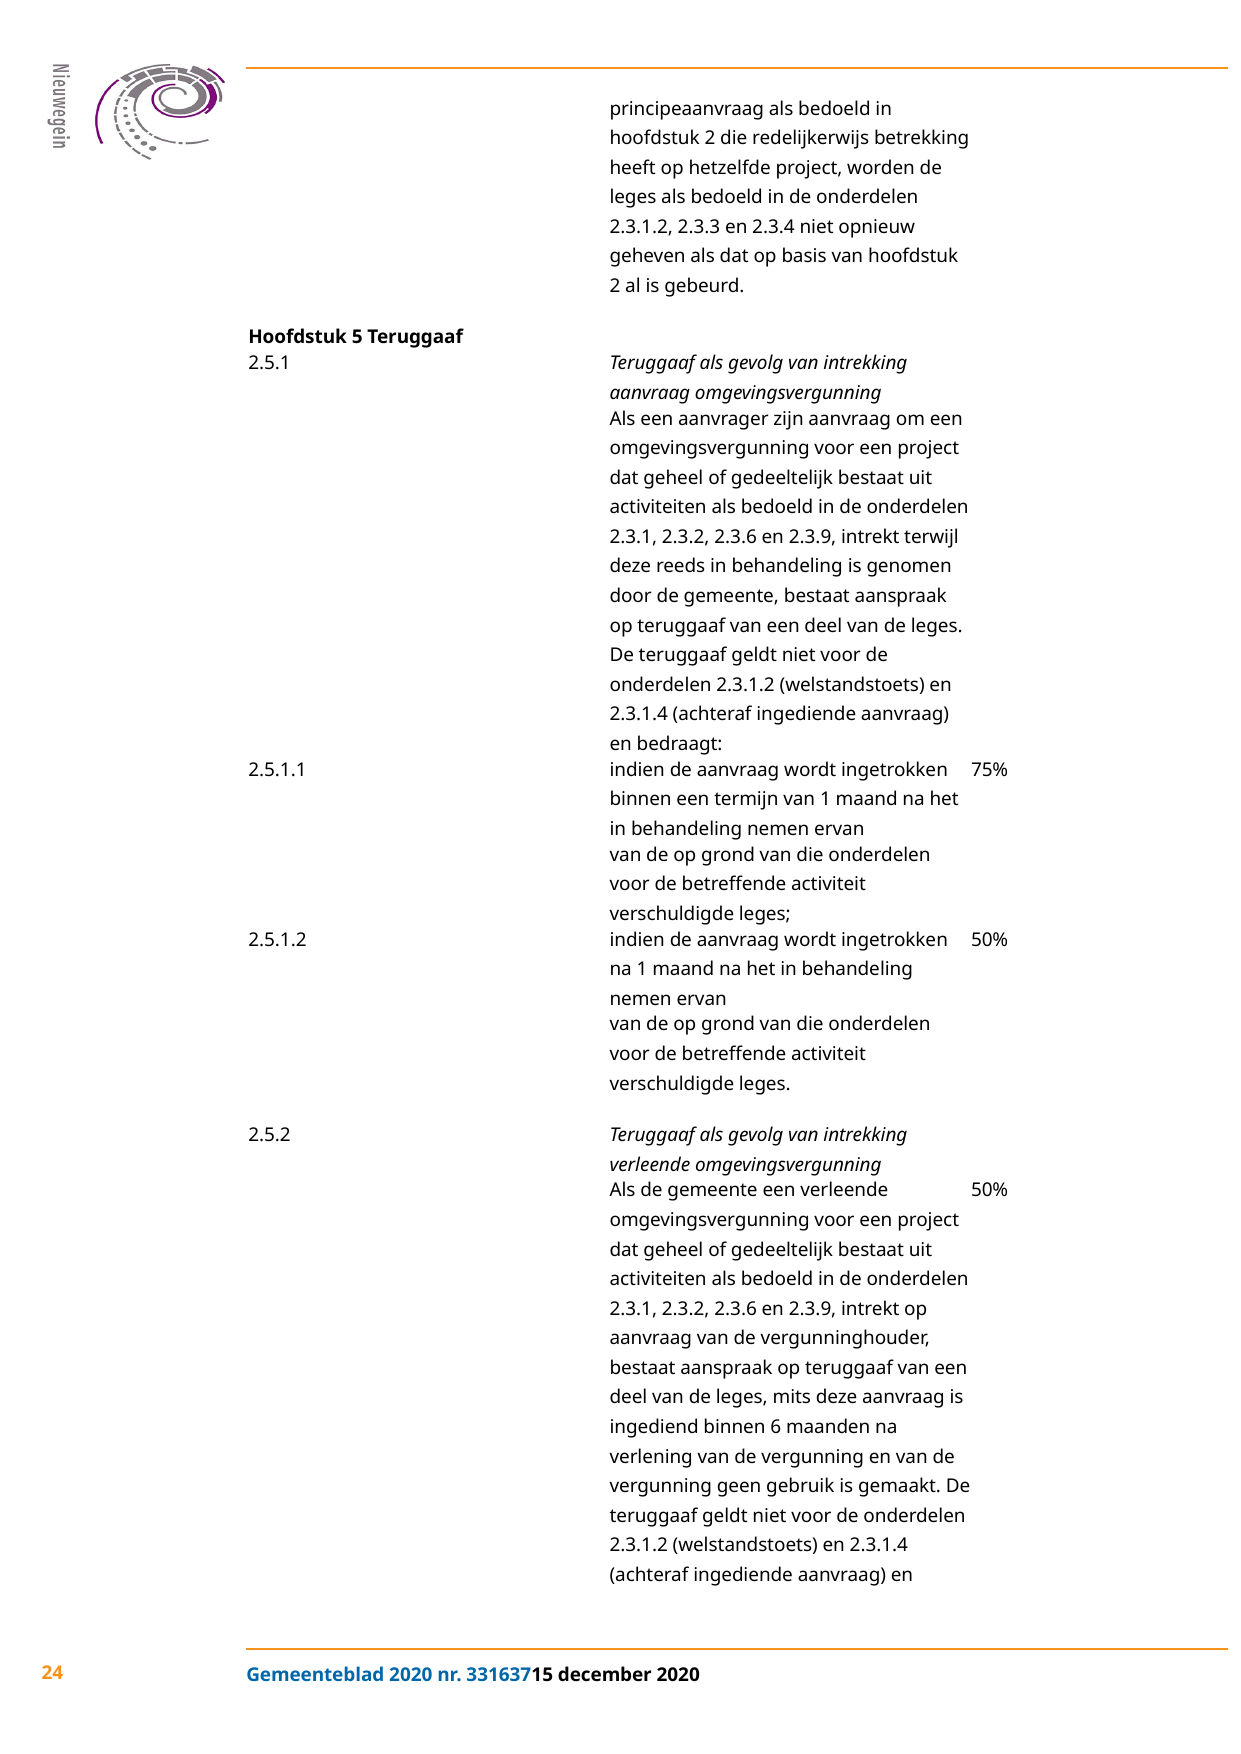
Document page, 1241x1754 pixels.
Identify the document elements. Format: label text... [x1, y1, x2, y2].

table_cell indien de aanvraag wordt ingetrokken na 1 maand na het in behandeling nemen ervan [609, 926, 971, 1011]
table_cell 50% [971, 926, 1152, 1011]
table_cell [971, 1011, 1152, 1096]
table_cell [248, 841, 609, 926]
table_cell 50% [971, 1177, 1152, 1587]
table_cell 2.5.1 [248, 350, 609, 405]
table_cell [248, 95, 609, 298]
table_cell [971, 350, 1152, 405]
table_cell Als een aanvrager zijn aanvraag om een omgevingsvergunning voor een project dat geheel of gedeeltelijk bestaat uit activiteiten als bedoeld in de onderdelen 2.3.1, 2.3.2, 2.3.6 en 2.3.9, intrekt terwijl deze reeds in behandeling is genomen door de gemeente, bestaat aanspraak op teruggaaf van een deel van de leges. De teruggaaf geldt niet voor de onderdelen 2.3.1.2 (welstandstoets) en 2.3.1.4 (achteraf ingediende aanvraag) en bedraagt: [609, 405, 971, 756]
table_cell [971, 1121, 1152, 1177]
table_cell Teruggaaf als gevolg van intrekking aanvraag omgevingsvergunning [609, 350, 971, 405]
table_cell Teruggaaf als gevolg van intrekking verleende omgevingsvergunning [609, 1121, 971, 1177]
table_cell [609, 1096, 971, 1121]
table_cell indien de aanvraag wordt ingetrokken binnen een termijn van 1 maand na het in behandeling nemen ervan [609, 756, 971, 841]
table_cell [609, 298, 971, 324]
table_cell van de op grond van die onderdelen voor de betreffende activiteit verschuldigde leges. [609, 1011, 971, 1096]
table_cell [248, 1011, 609, 1096]
table_cell [971, 95, 1152, 298]
table_cell Als de gemeente een verleende omgevingsvergunning voor een project dat geheel of gedeeltelijk bestaat uit activiteiten als bedoeld in de onderdelen 2.3.1, 2.3.2, 2.3.6 en 2.3.9, intrekt op aanvraag van de vergunninghouder, bestaat aanspraak op teruggaaf van een deel van de leges, mits deze aanvraag is ingediend binnen 6 maanden na verlening van de vergunning en van de vergunning geen gebruik is gemaakt. De teruggaaf geldt niet voor de onderdelen 2.3.1.2 (welstandstoets) en 2.3.1.4 (achteraf ingediende aanvraag) en [609, 1177, 971, 1587]
table_cell [971, 1096, 1152, 1121]
table_cell [248, 405, 609, 756]
table_cell [971, 324, 1152, 349]
table_cell [248, 298, 609, 324]
table_cell principeaanvraag als bedoeld in hoofdstuk 2 die redelijkerwijs betrekking heeft op hetzelfde project, worden de leges als bedoeld in de onderdelen 2.3.1.2, 2.3.3 en 2.3.4 niet opnieuw geheven als dat op basis van hoofdstuk 2 al is gebeurd. [609, 95, 971, 298]
table_cell 2.5.1.1 [248, 756, 609, 841]
table_cell 75% [971, 756, 1152, 841]
table_cell 2.5.2 [248, 1121, 609, 1177]
table_cell [248, 1096, 609, 1121]
table_cell 2.5.1.2 [248, 926, 609, 1011]
table_cell [971, 841, 1152, 926]
table_cell Hoofdstuk 5 Teruggaaf [248, 324, 971, 349]
table_cell [971, 405, 1152, 756]
picture [41, 47, 231, 172]
table_cell van de op grond van die onderdelen voor de betreffende activiteit verschuldigde leges; [609, 841, 971, 926]
table_cell [971, 298, 1152, 324]
table_cell [248, 1177, 609, 1587]
